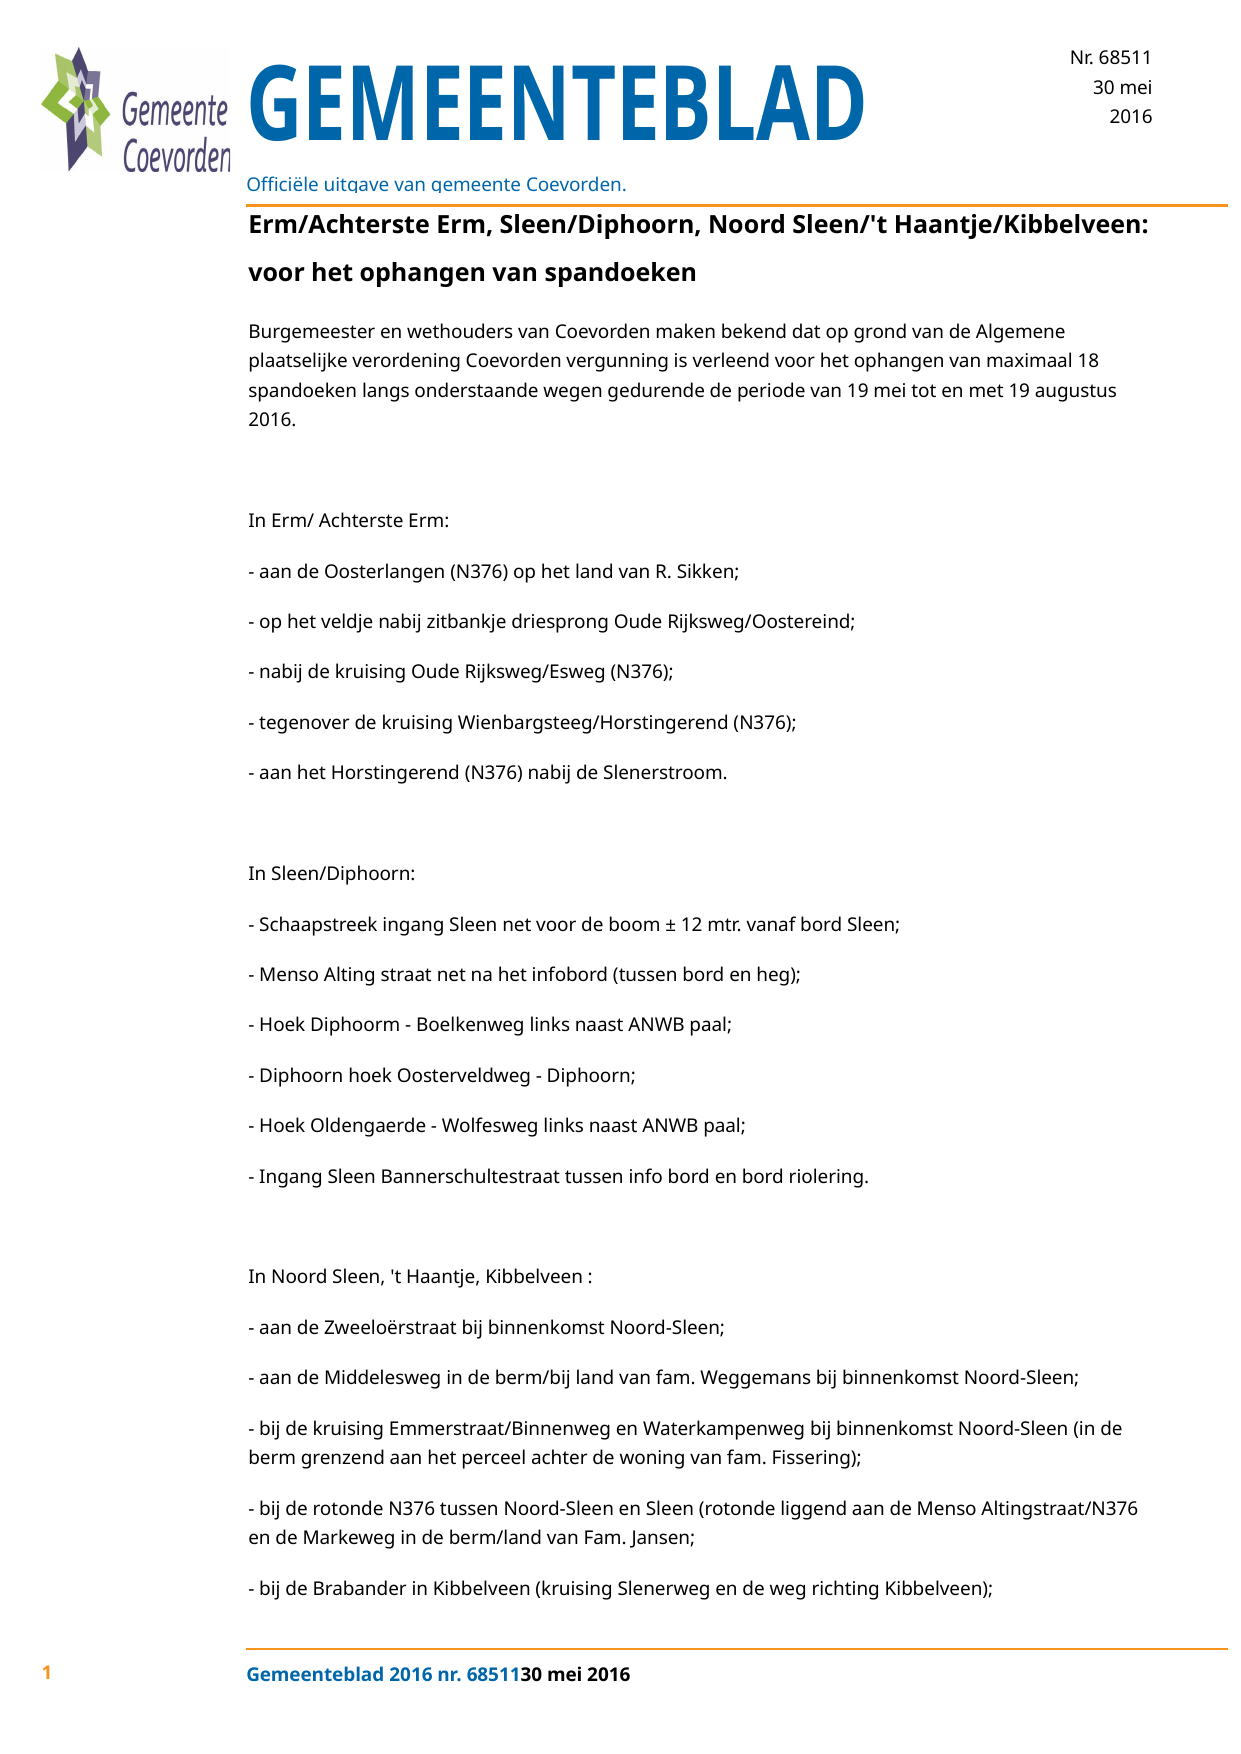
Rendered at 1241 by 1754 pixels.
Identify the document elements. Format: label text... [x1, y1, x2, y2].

text - Diphoorn hoek Oosterveldweg - Diphoorn; [248, 1062, 1152, 1088]
text In Erm/ Achterste Erm: [248, 507, 1152, 533]
text Burgemeester en wethouders van Coevorden maken bekend dat op grond van de Algemene plaatselijke verordening Coevorden vergunning is verleend voor het ophangen van maximaal 18 spandoeken langs onderstaande wegen gedurende de periode van 19 mei tot en met 19 augustus 2016. [248, 318, 1152, 432]
text - aan de Zweeloërstraat bij binnenkomst Noord-Sleen; [248, 1314, 1152, 1340]
text - op het veldje nabij zitbankje driesprong Oude Rijksweg/Oostereind; [248, 608, 1152, 634]
text - bij de rotonde N376 tussen Noord-Sleen en Sleen (rotonde liggend aan de Menso Altingstraat/N376 en de Markeweg in de berm/land van Fam. Jansen; [248, 1495, 1152, 1550]
text - aan het Horstingerend (N376) nabij de Slenerstroom. [248, 759, 1152, 785]
text - Ingang Sleen Bannerschultestraat tussen info bord en bord riolering. [248, 1163, 1152, 1189]
text - Menso Alting straat net na het infobord (tussen bord en heg); [248, 961, 1152, 987]
text In Sleen/Diphoorn: [248, 860, 1152, 886]
text In Noord Sleen, 't Haantje, Kibbelveen : [248, 1264, 1152, 1289]
text - aan de Oosterlangen (N376) op het land van R. Sikken; [248, 558, 1152, 584]
text - Schaapstreek ingang Sleen net voor de boom ± 12 mtr. vanaf bord Sleen; [248, 911, 1152, 937]
text - tegenover de kruising Wienbargsteeg/Horstingerend (N376); [248, 709, 1152, 735]
text - Hoek Oldengaerde - Wolfesweg links naast ANWB paal; [248, 1112, 1152, 1138]
text - aan de Middelesweg in de berm/bij land van fam. Weggemans bij binnenkomst Noord-Sleen; [248, 1364, 1152, 1390]
text - Hoek Diphoorm - Boelkenweg links naast ANWB paal; [248, 1012, 1152, 1037]
picture [41, 47, 231, 172]
text - nabij de kruising Oude Rijksweg/Esweg (N376); [248, 659, 1152, 684]
text - bij de Brabander in Kibbelveen (kruising Slenerweg en de weg richting Kibbelveen); [248, 1575, 1152, 1601]
text Erm/Achterste Erm, Sleen/Diphoorn, Noord Sleen/'t Haantje/Kibbelveen: voor het ophangen van spandoeken [248, 207, 1152, 288]
text - bij de kruising Emmerstraat/Binnenweg en Waterkampenweg bij binnenkomst Noord-Sleen (in de berm grenzend aan het perceel achter de woning van fam. Fissering); [248, 1415, 1152, 1470]
